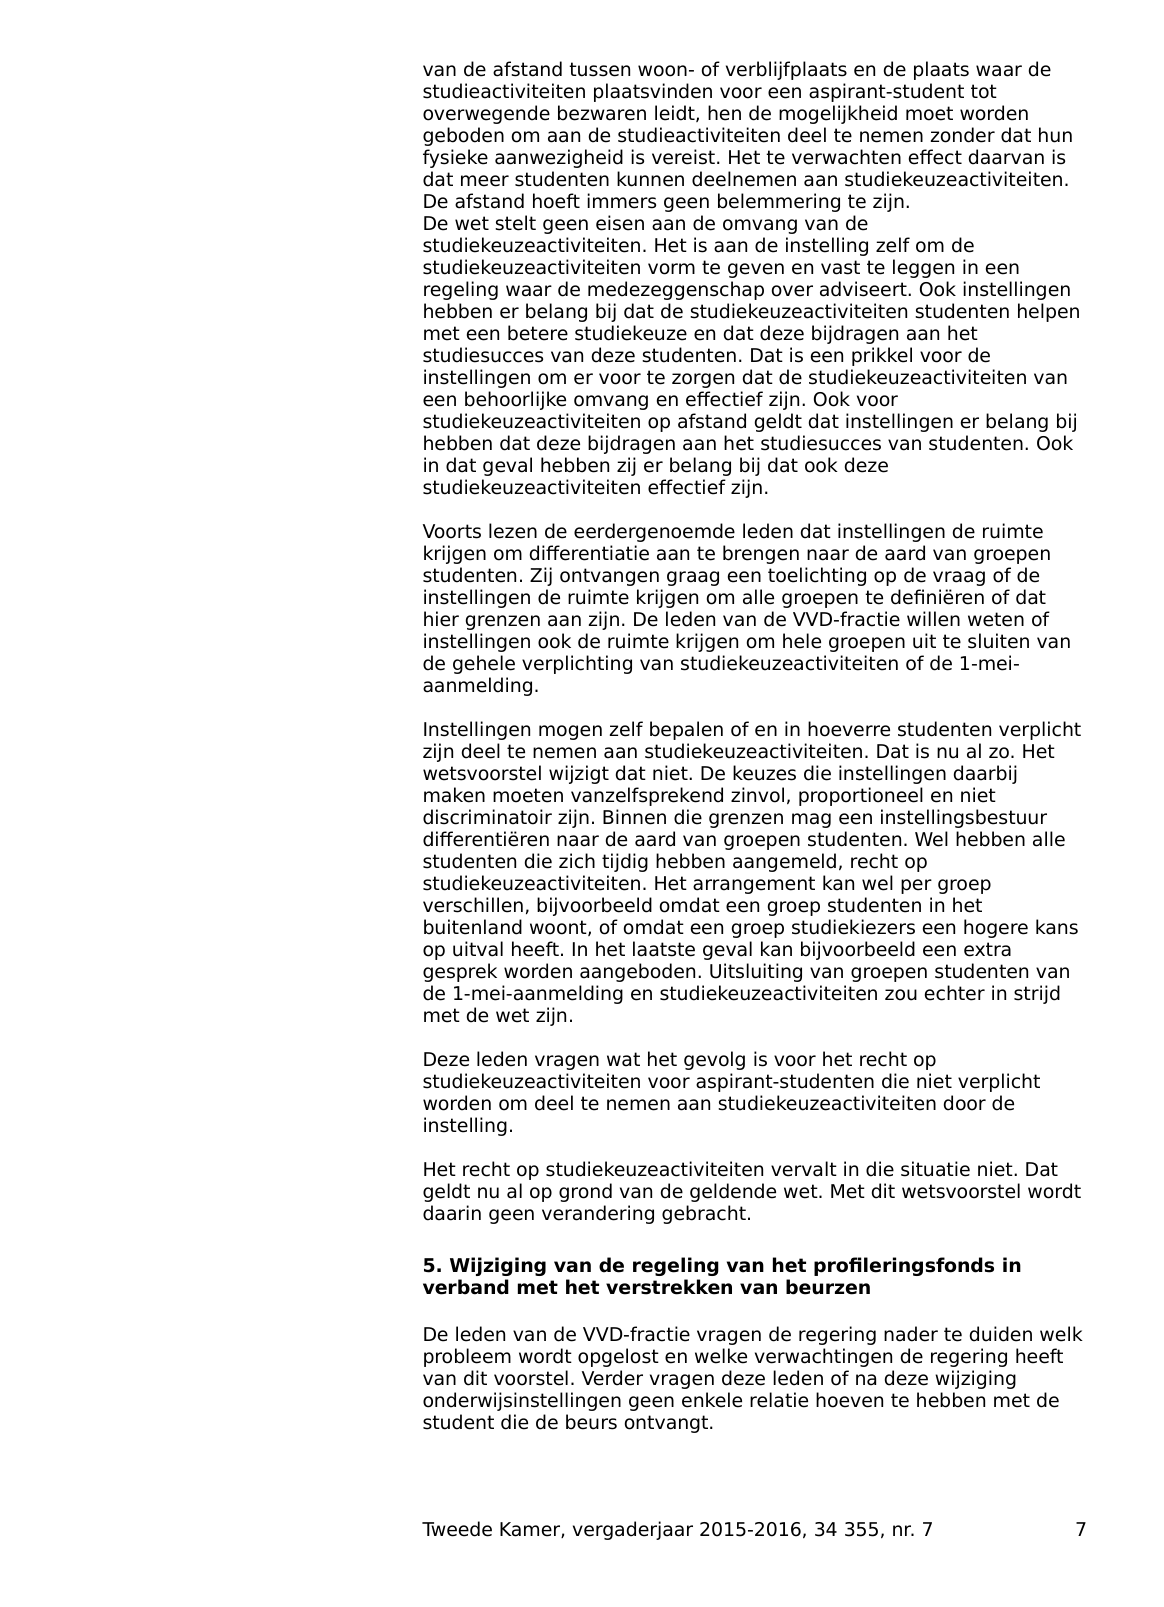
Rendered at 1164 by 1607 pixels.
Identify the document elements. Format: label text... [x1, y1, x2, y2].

text Instellingen mogen zelf bepalen of en in hoeverre studenten verplicht zijn deel te nemen aan studiekeuzeactiviteiten. Dat is nu al zo. Het wetsvoorstel wijzigt dat niet. De keuzes die instellingen daarbij maken moeten vanzelfsprekend zinvol, proportioneel en niet discriminatoir zijn. Binnen die grenzen mag een instellingsbestuur differentiëren naar de aard van groepen studenten. Wel hebben alle studenten die zich tijdig hebben aangemeld, recht op studiekeuzeactiviteiten. Het arrangement kan wel per groep verschillen, bijvoorbeeld omdat een groep studenten in het buitenland woont, of omdat een groep studiekiezers een hogere kans op uitval heeft. In het laatste geval kan bijvoorbeeld een extra gesprek worden aangeboden. Uitsluiting van groepen studenten van de 1-mei-aanmelding en studiekeuzeactiviteiten zou echter in strijd met de wet zijn. [422, 719, 1087, 1027]
text Deze leden vragen wat het gevolg is voor het recht op studiekeuzeactiviteiten voor aspirant-studenten die niet verplicht worden om deel te nemen aan studiekeuzeactiviteiten door de instelling. [422, 1049, 1087, 1137]
text Het recht op studiekeuzeactiviteiten vervalt in die situatie niet. Dat geldt nu al op grond van de geldende wet. Met dit wetsvoorstel wordt daarin geen verandering gebracht. [422, 1159, 1087, 1225]
text van de afstand tussen woon- of verblijfplaats en de plaats waar de studieactiviteiten plaatsvinden voor een aspirant-student tot overwegende bezwaren leidt, hen de mogelijkheid moet worden geboden om aan de studieactiviteiten deel te nemen zonder dat hun fysieke aanwezigheid is vereist. Het te verwachten effect daarvan is dat meer studenten kunnen deelnemen aan studiekeuzeactiviteiten. De afstand hoeft immers geen belemmering te zijn. [422, 59, 1087, 213]
text De wet stelt geen eisen aan de omvang van de studiekeuzeactiviteiten. Het is aan de instelling zelf om de studiekeuzeactiviteiten vorm te geven en vast te leggen in een regeling waar de medezeggenschap over adviseert. Ook instellingen hebben er belang bij dat de studiekeuzeactiviteiten studenten helpen met een betere studiekeuze en dat deze bijdragen aan het studiesucces van deze studenten. Dat is een prikkel voor de instellingen om er voor te zorgen dat de studiekeuzeactiviteiten van een behoorlijke omvang en effectief zijn. Ook voor studiekeuzeactiviteiten op afstand geldt dat instellingen er belang bij hebben dat deze bijdragen aan het studiesucces van studenten. Ook in dat geval hebben zij er belang bij dat ook deze studiekeuzeactiviteiten effectief zijn. [422, 213, 1087, 499]
text De leden van de VVD-fractie vragen de regering nader te duiden welk probleem wordt opgelost en welke verwachtingen de regering heeft van dit voorstel. Verder vragen deze leden of na deze wijziging onderwijsinstellingen geen enkele relatie hoeven te hebben met de student die de beurs ontvangt. [422, 1324, 1087, 1434]
subtitle 5. Wijziging van de regeling van het profileringsfonds in verband met het verstrekken van beurzen [422, 1255, 1087, 1299]
text Voorts lezen de eerdergenoemde leden dat instellingen de ruimte krijgen om differentiatie aan te brengen naar de aard van groepen studenten. Zij ontvangen graag een toelichting op de vraag of de instellingen de ruimte krijgen om alle groepen te definiëren of dat hier grenzen aan zijn. De leden van de VVD-fractie willen weten of instellingen ook de ruimte krijgen om hele groepen uit te sluiten van de gehele verplichting van studiekeuzeactiviteiten of de 1-mei-aanmelding. [422, 521, 1087, 697]
